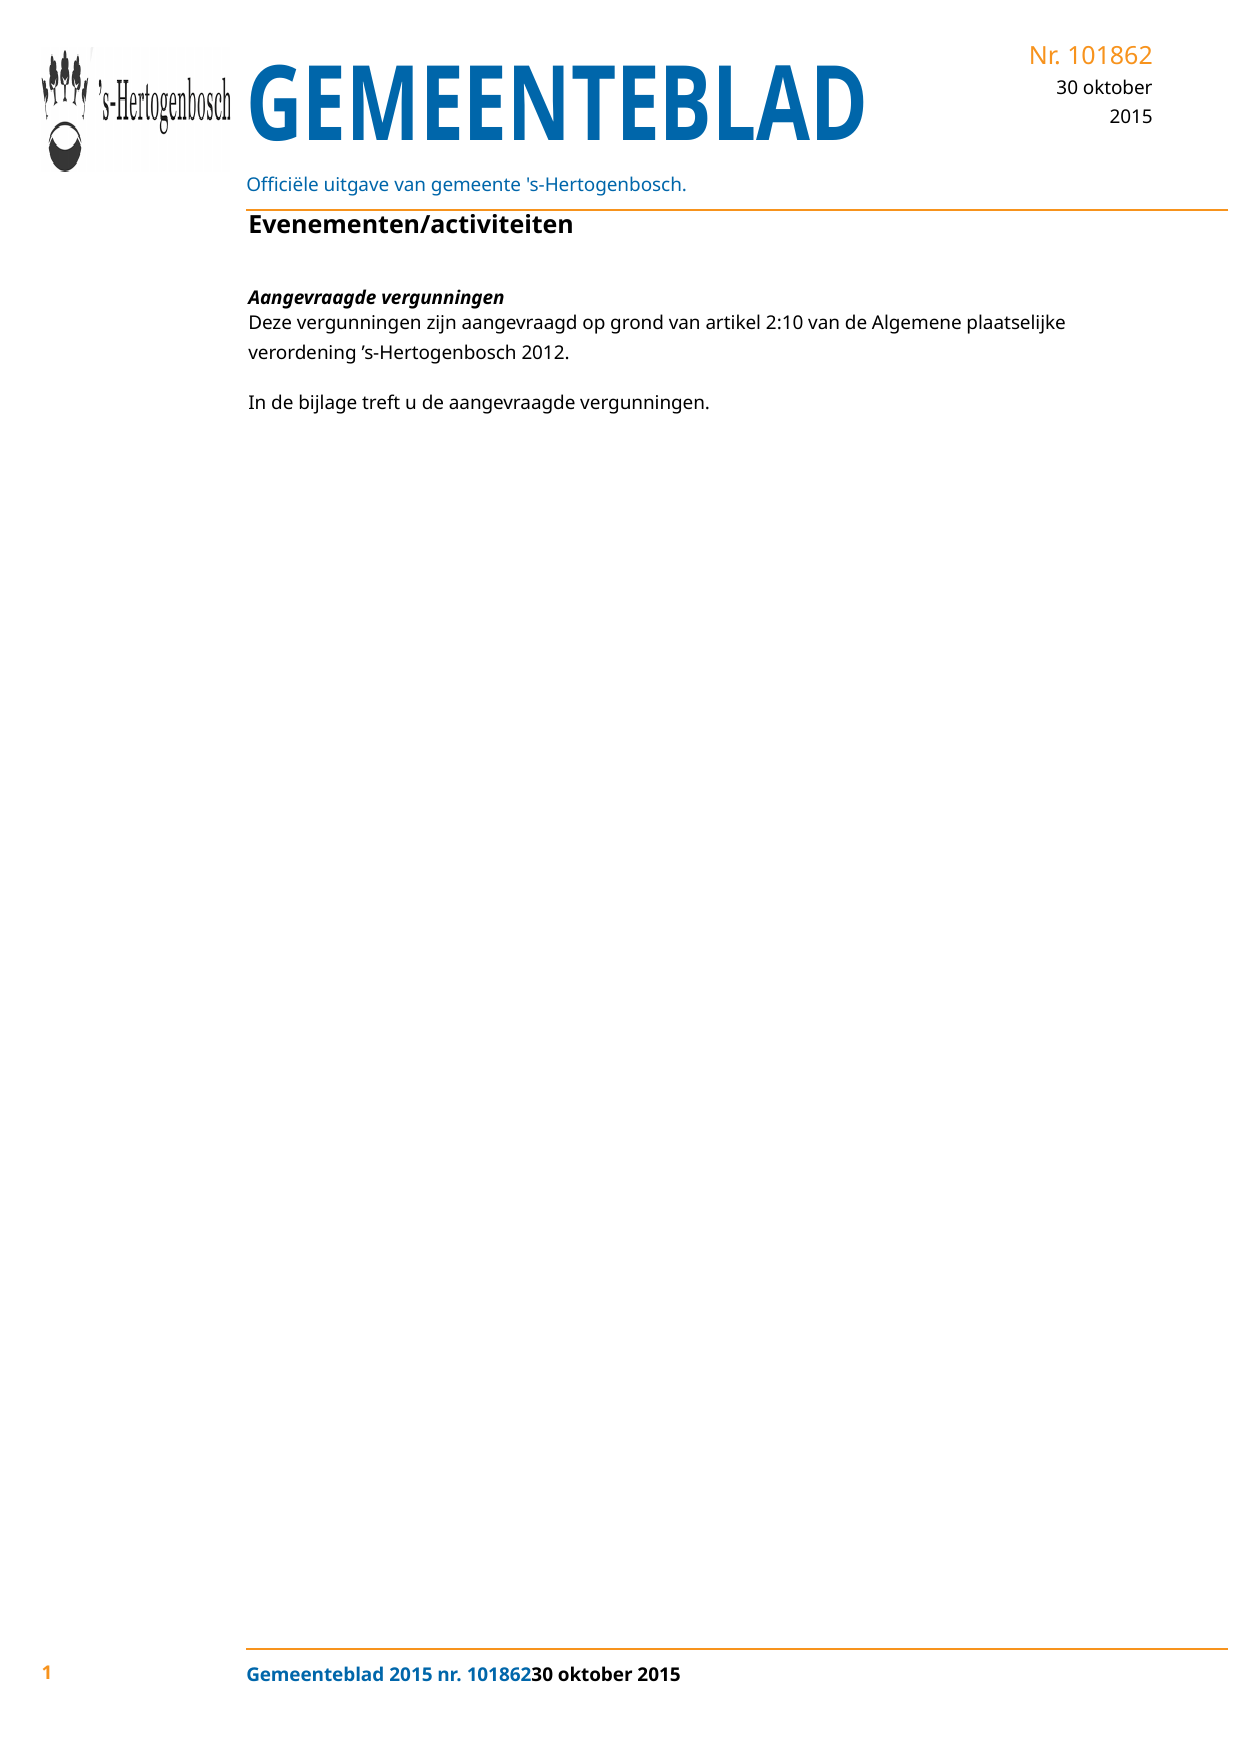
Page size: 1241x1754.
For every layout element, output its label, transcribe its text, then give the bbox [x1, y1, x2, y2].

picture [41, 47, 231, 172]
text Evenementen/activiteiten [248, 211, 1152, 241]
text Deze vergunningen zijn aangevraagd op grond van artikel 2:10 van de Algemene plaatselijke verordening ’s-Hertogenbosch 2012. [248, 309, 1152, 365]
text Aangevraagde vergunningen [248, 284, 1152, 309]
text In de bijlage treft u de aangevraagde vergunningen. [248, 389, 1152, 415]
